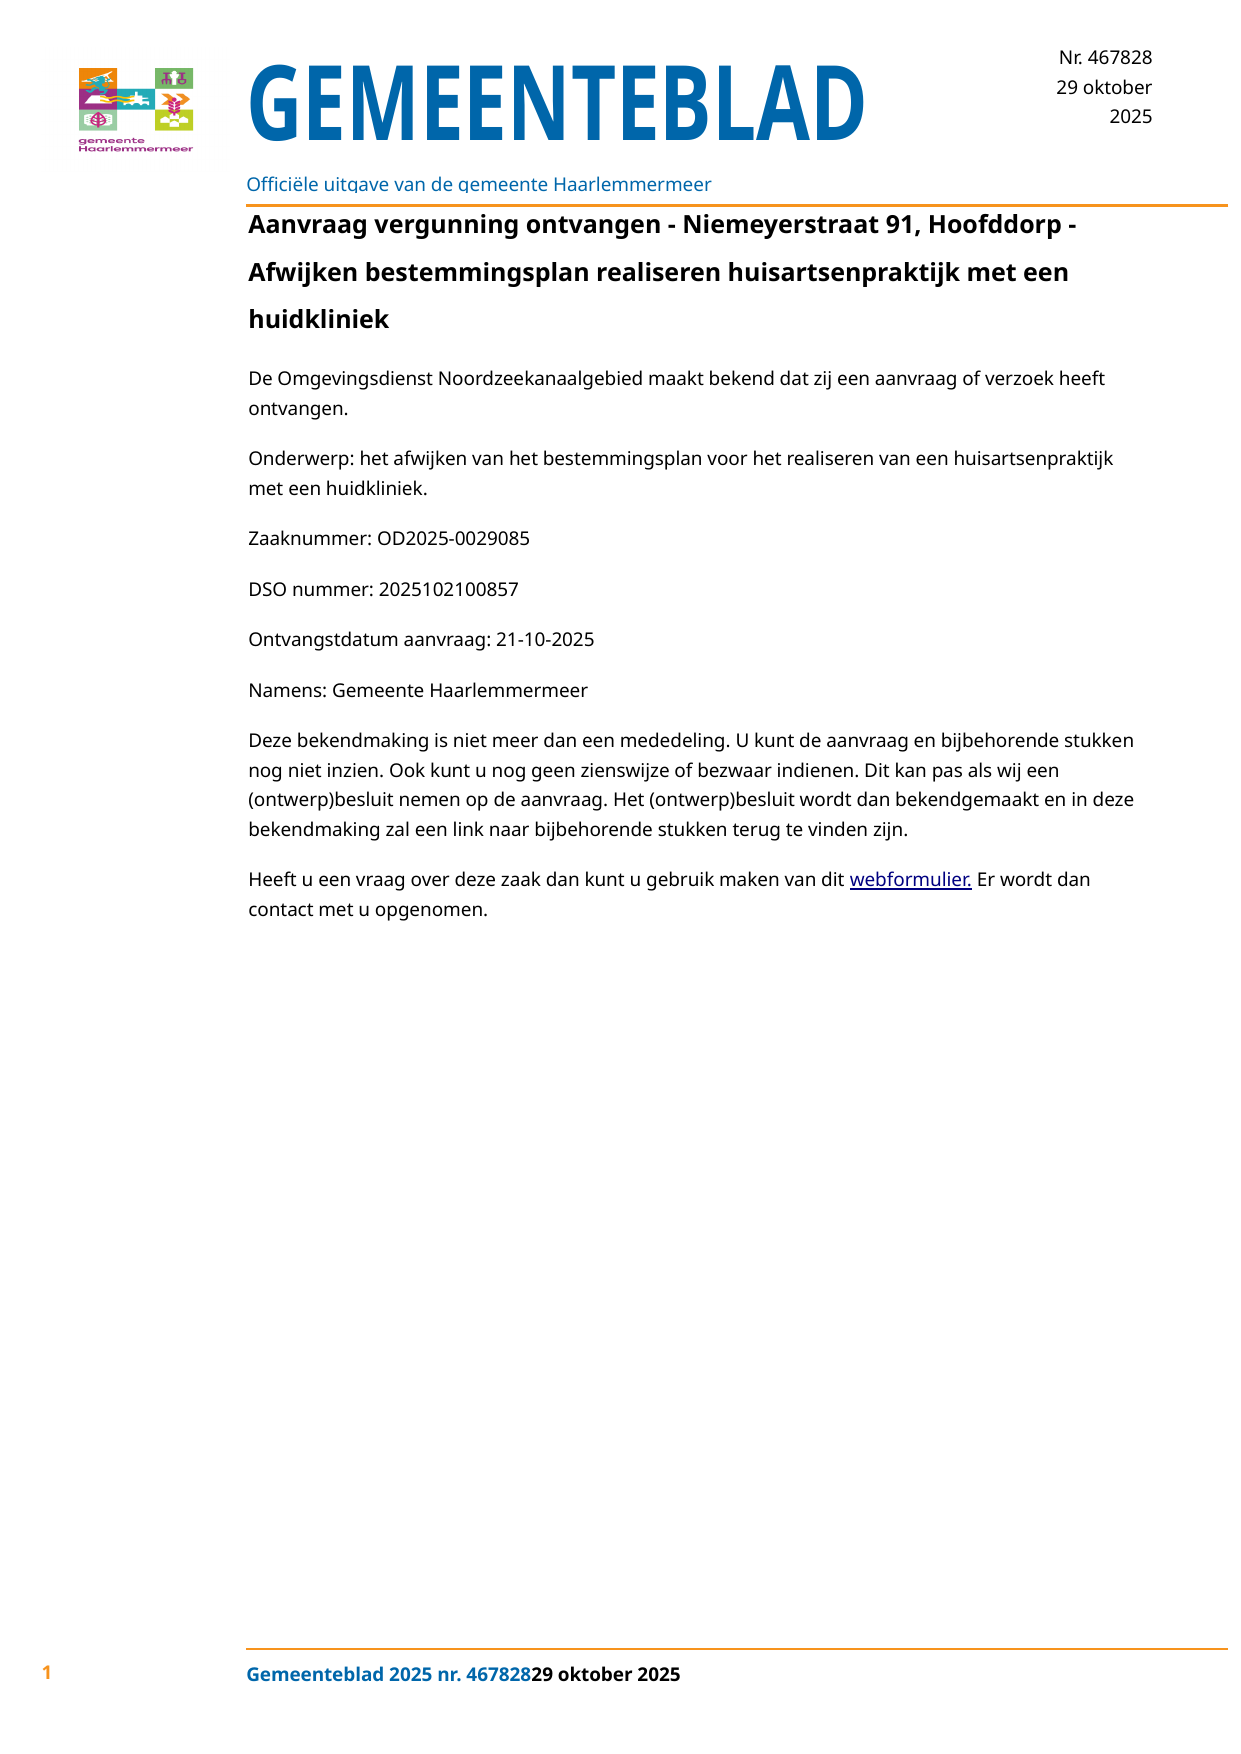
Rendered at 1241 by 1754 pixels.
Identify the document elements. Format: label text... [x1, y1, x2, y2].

text Ontvangstdatum aanvraag: 21-10-2025 [248, 626, 1152, 652]
text Zaaknummer: OD2025-0029085 [248, 526, 1152, 551]
text Onderwerp: het afwijken van het bestemmingsplan voor het realiseren van een huisartsenpraktijk met een huidkliniek. [248, 446, 1152, 501]
text De Omgevingsdienst Noordzeekanaalgebied maakt bekend dat zij een aanvraag of verzoek heeft ontvangen. [248, 366, 1152, 421]
text Namens: Gemeente Haarlemmermeer [248, 677, 1152, 702]
picture [41, 47, 231, 172]
text Deze bekendmaking is niet meer dan een mededeling. U kunt de aanvraag en bijbehorende stukken nog niet inzien. Ook kunt u nog geen zienswijze of bezwaar indienen. Dit kan pas als wij een (ontwerp)besluit nemen op de aanvraag. Het (ontwerp)besluit wordt dan bekendgemaakt en in deze bekendmaking zal een link naar bijbehorende stukken terug te vinden zijn. [248, 727, 1152, 842]
text Heeft u een vraag over deze zaak dan kunt u gebruik maken van dit webformulier. Er wordt dan contact met u opgenomen. [248, 866, 1152, 922]
text Aanvraag vergunning ontvangen - Niemeyerstraat 91, Hoofddorp - Afwijken bestemmingsplan realiseren huisartsenpraktijk met een huidkliniek [248, 207, 1152, 336]
text DSO nummer: 2025102100857 [248, 576, 1152, 602]
